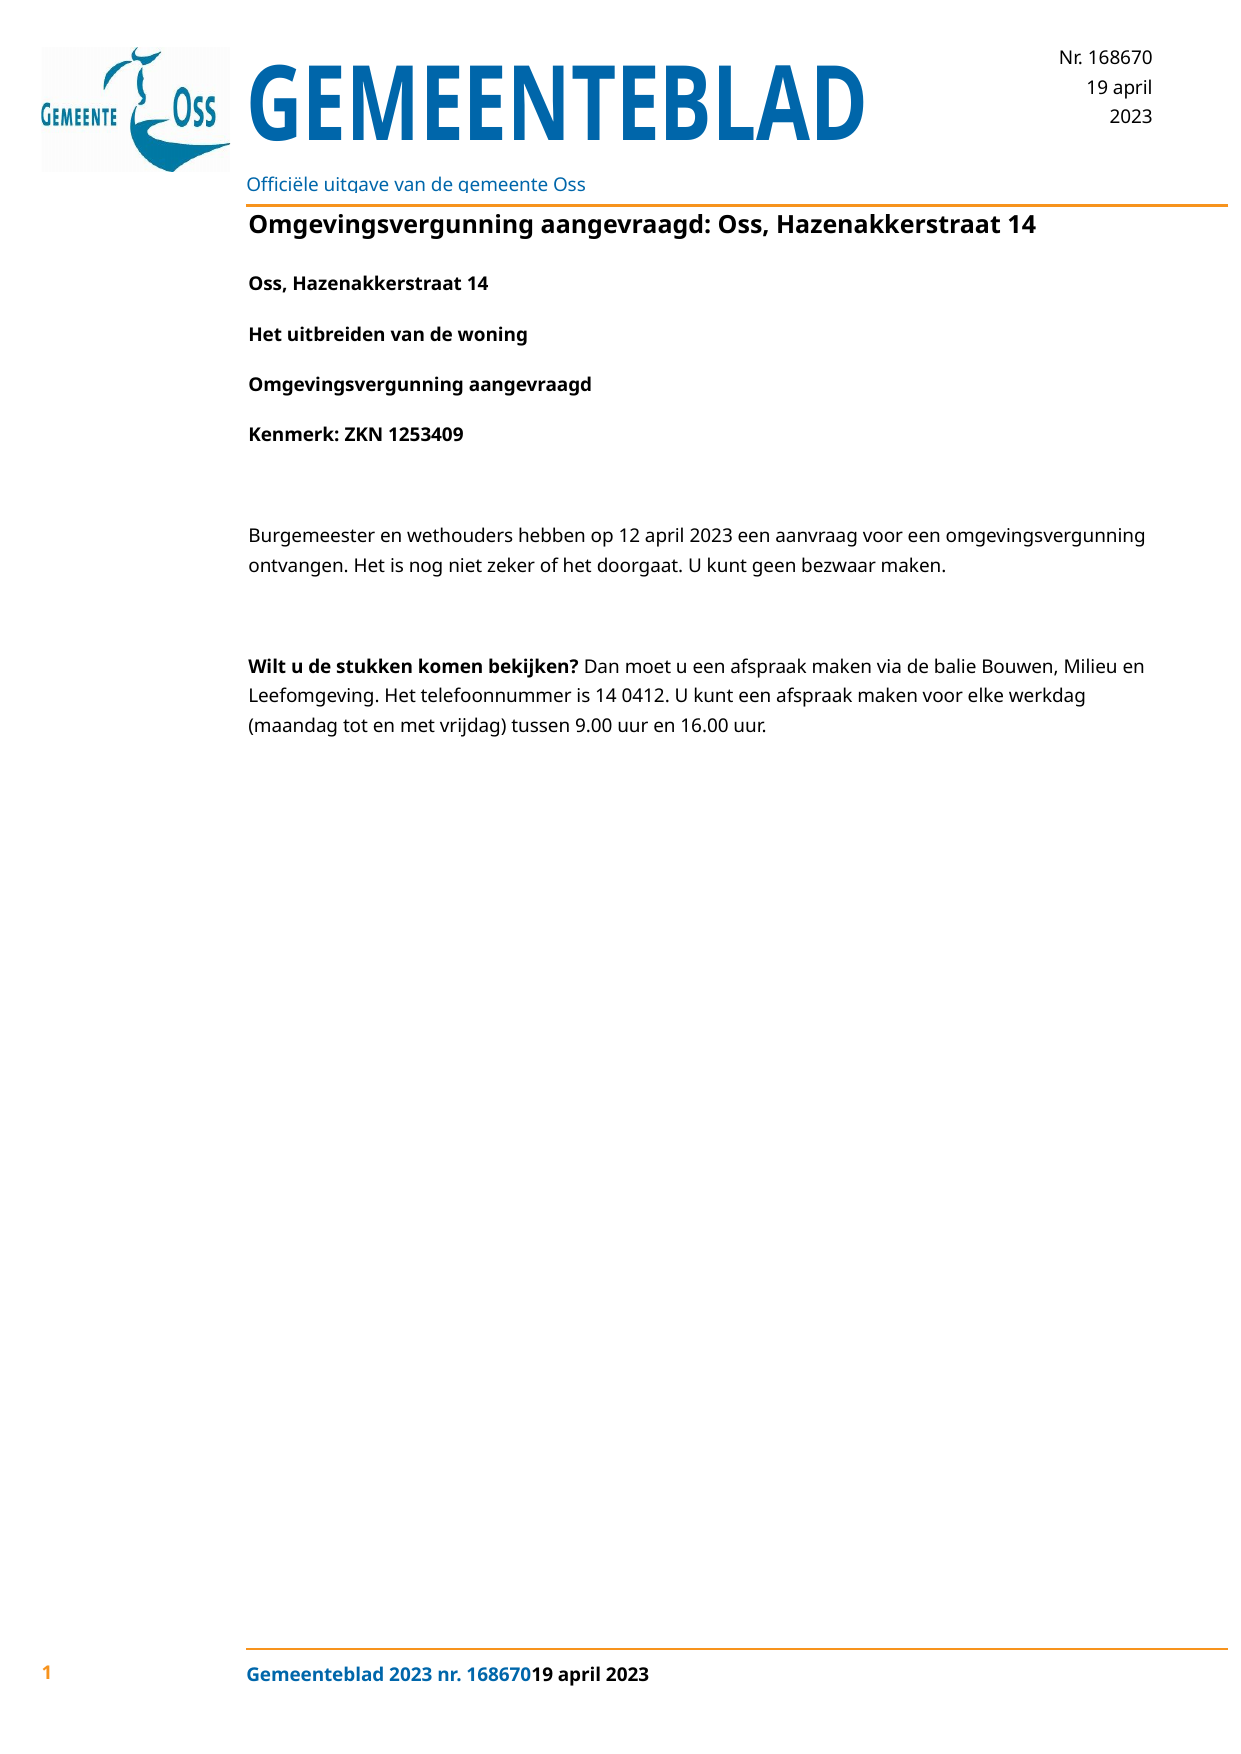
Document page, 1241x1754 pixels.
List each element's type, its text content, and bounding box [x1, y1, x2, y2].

text Omgevingsvergunning aangevraagd [248, 371, 1152, 397]
text Omgevingsvergunning aangevraagd: Oss, Hazenakkerstraat 14 [248, 207, 1152, 241]
text Het uitbreiden van de woning [248, 321, 1152, 346]
text Wilt u de stukken komen bekijken? Dan moet u een afspraak maken via de balie Bouwen, Milieu en Leefomgeving. Het telefoonnummer is 14 0412. U kunt een afspraak maken voor elke werkdag (maandag tot en met vrijdag) tussen 9.00 uur en 16.00 uur. [248, 653, 1152, 738]
text Oss, Hazenakkerstraat 14 [248, 270, 1152, 296]
picture [41, 47, 231, 172]
text Kenmerk: ZKN 1253409 [248, 422, 1152, 447]
text Burgemeester en wethouders hebben op 12 april 2023 een aanvraag voor een omgevingsvergunning ontvangen. Het is nog niet zeker of het doorgaat. U kunt geen bezwaar maken. [248, 522, 1152, 578]
